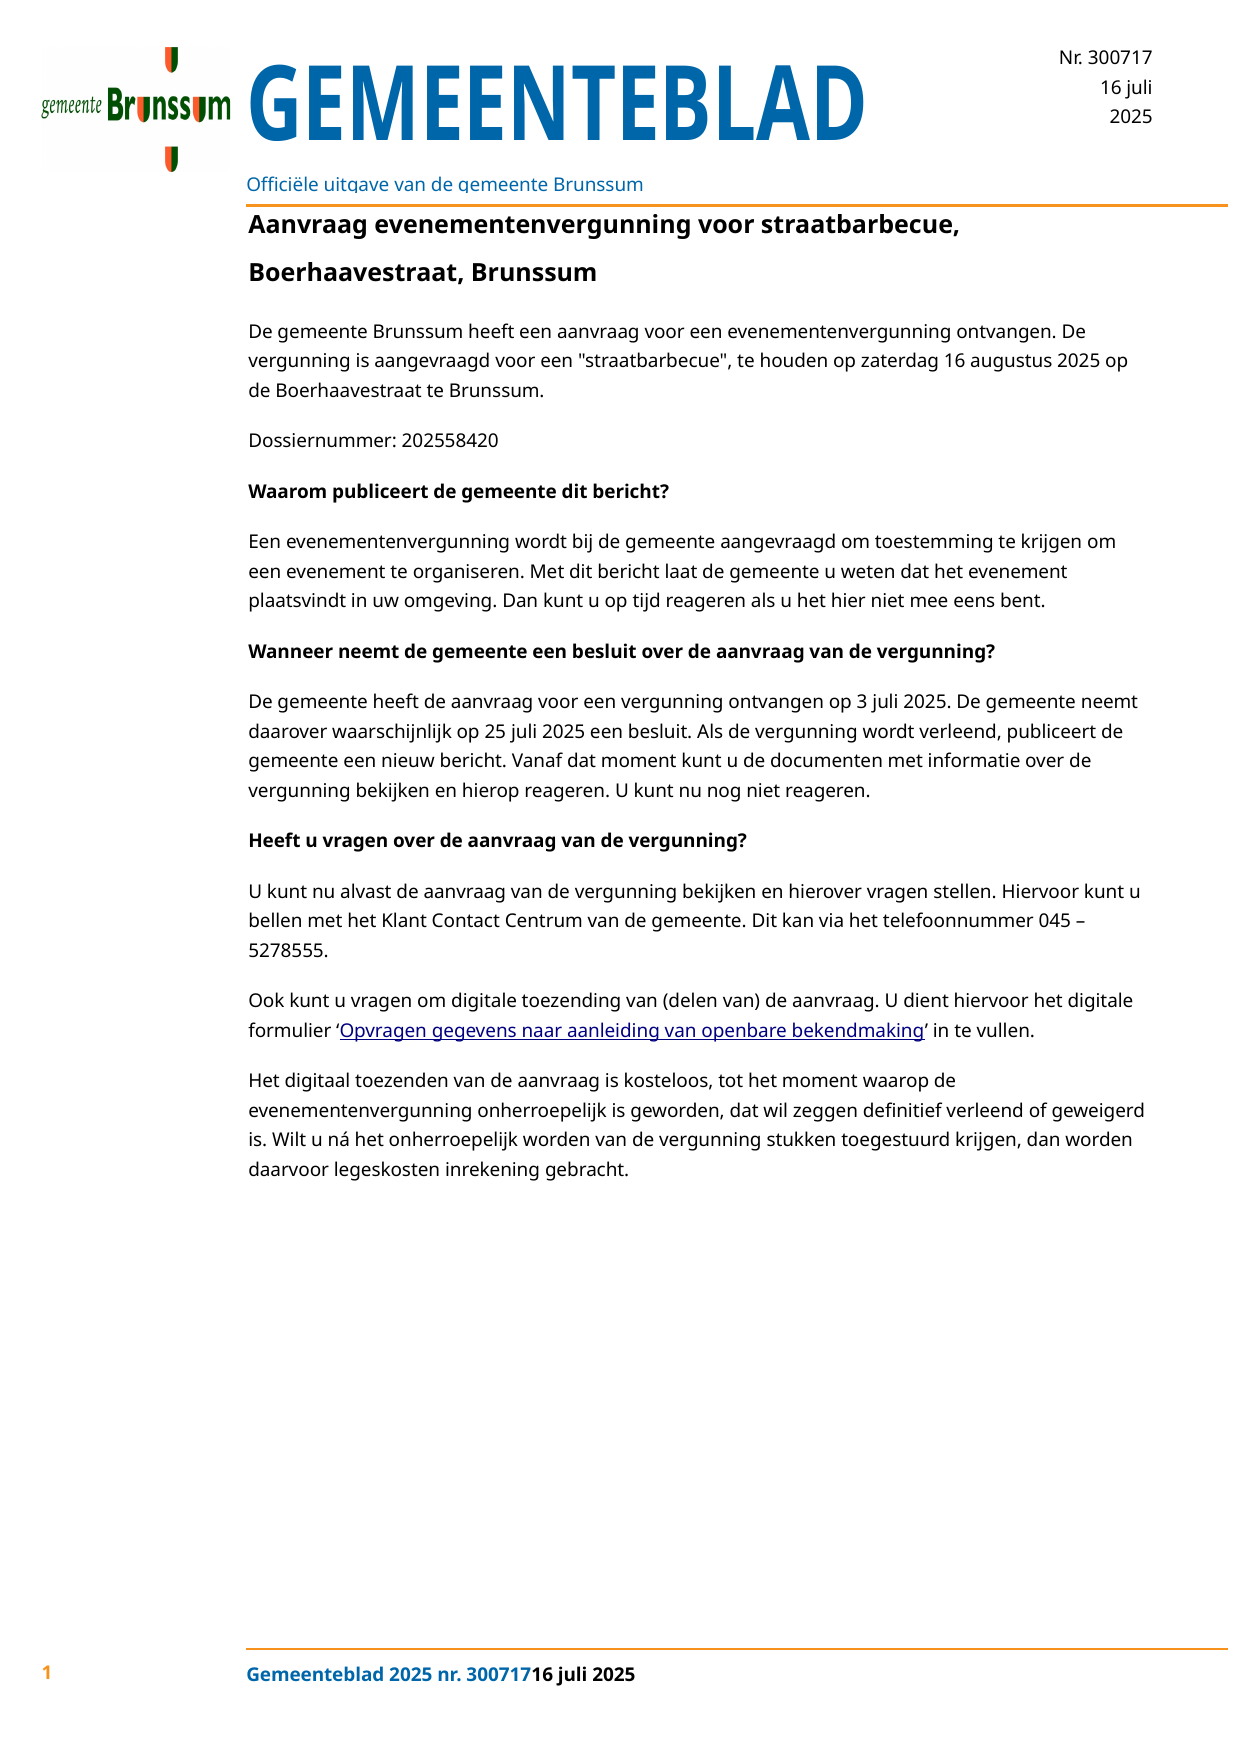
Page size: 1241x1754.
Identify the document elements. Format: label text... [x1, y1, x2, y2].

text Wanneer neemt de gemeente een besluit over de aanvraag van de vergunning? [248, 638, 1152, 664]
text De gemeente Brunssum heeft een aanvraag voor een evenementenvergunning ontvangen. De vergunning is aangevraagd voor een "straatbarbecue", te houden op zaterdag 16 augustus 2025 op de Boerhaavestraat te Brunssum. [248, 318, 1152, 403]
text Aanvraag evenementenvergunning voor straatbarbecue, Boerhaavestraat, Brunssum [248, 207, 1152, 288]
text Heeft u vragen over de aanvraag van de vergunning? [248, 827, 1152, 853]
text Een evenementenvergunning wordt bij de gemeente aangevraagd om toestemming te krijgen om een evenement te organiseren. Met dit bericht laat de gemeente u weten dat het evenement plaatsvindt in uw omgeving. Dan kunt u op tijd reageren als u het hier niet mee eens bent. [248, 528, 1152, 613]
text Waarom publiceert de gemeente dit bericht? [248, 478, 1152, 504]
text Het digitaal toezenden van de aanvraag is kosteloos, tot het moment waarop de evenementenvergunning onherroepelijk is geworden, dat wil zeggen definitief verleend of geweigerd is. Wilt u ná het onherroepelijk worden van de vergunning stukken toegestuurd krijgen, dan worden daarvoor legeskosten inrekening gebracht. [248, 1067, 1152, 1182]
picture [41, 47, 231, 172]
text Dossiernummer: 202558420 [248, 427, 1152, 453]
text De gemeente heeft de aanvraag voor een vergunning ontvangen op 3 juli 2025. De gemeente neemt daarover waarschijnlijk op 25 juli 2025 een besluit. Als de vergunning wordt verleend, publiceert de gemeente een nieuw bericht. Vanaf dat moment kunt u de documenten met informatie over de vergunning bekijken en hierop reageren. U kunt nu nog niet reageren. [248, 688, 1152, 803]
text Ook kunt u vragen om digitale toezending van (delen van) de aanvraag. U dient hiervoor het digitale formulier ‘Opvragen gegevens naar aanleiding van openbare bekendmaking’ in te vullen. [248, 987, 1152, 1043]
text U kunt nu alvast de aanvraag van de vergunning bekijken en hierover vragen stellen. Hiervoor kunt u bellen met het Klant Contact Centrum van de gemeente. Dit kan via het telefoonnummer 045 – 5278555. [248, 878, 1152, 963]
